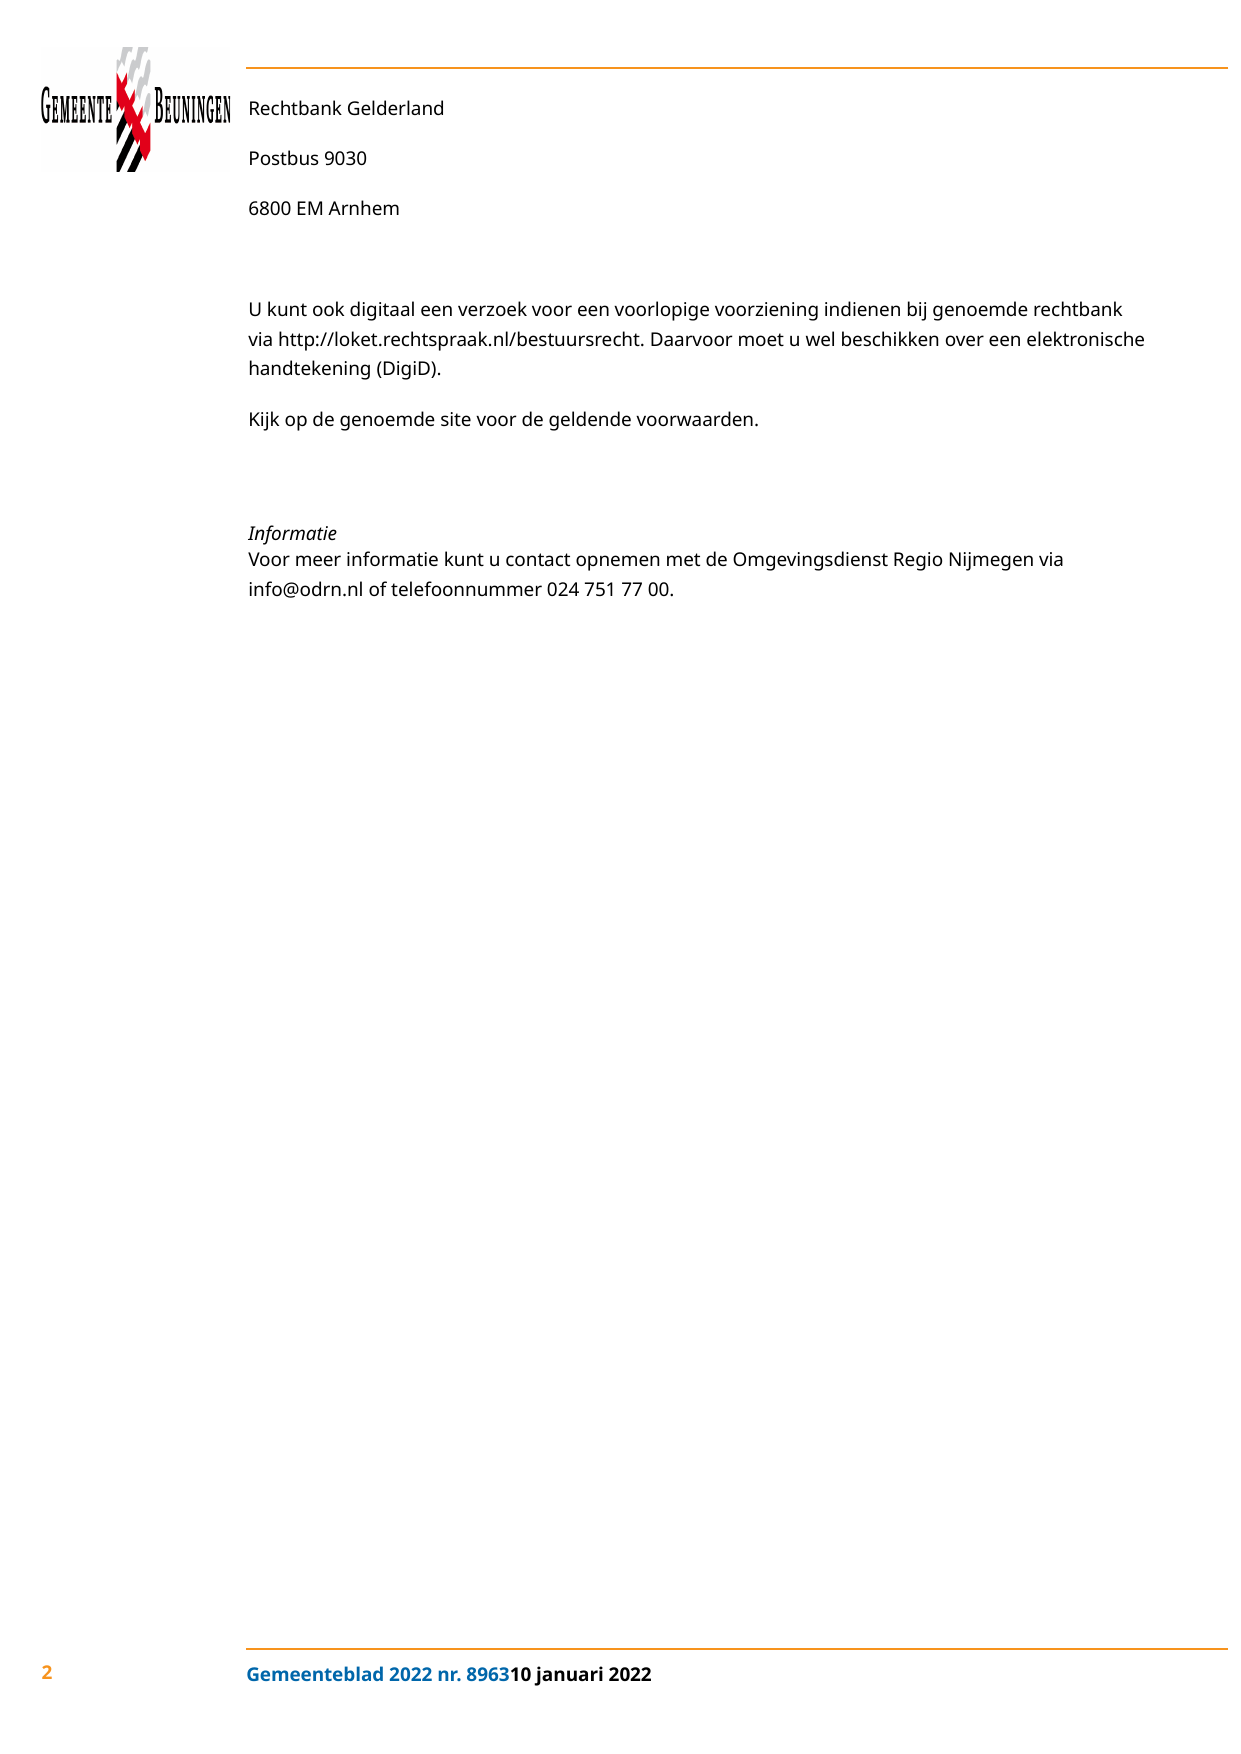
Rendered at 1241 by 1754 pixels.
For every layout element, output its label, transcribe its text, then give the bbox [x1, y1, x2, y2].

text 6800 EM Arnhem [248, 196, 1152, 221]
text Voor meer informatie kunt u contact opnemen met de Omgevingsdienst Regio Nijmegen via info@odrn.nl of telefoonnummer 024 751 77 00. [248, 546, 1152, 601]
text Informatie [248, 520, 1152, 546]
text Kijk op de genoemde site voor de geldende voorwaarden. [248, 406, 1152, 432]
text Postbus 9030 [248, 145, 1152, 171]
text U kunt ook digitaal een verzoek voor een voorlopige voorziening indienen bij genoemde rechtbank via http://loket.rechtspraak.nl/bestuursrecht. Daarvoor moet u wel beschikken over een elektronische handtekening (DigiD). [248, 296, 1152, 381]
picture [41, 47, 231, 172]
text Rechtbank Gelderland [248, 95, 1152, 121]
